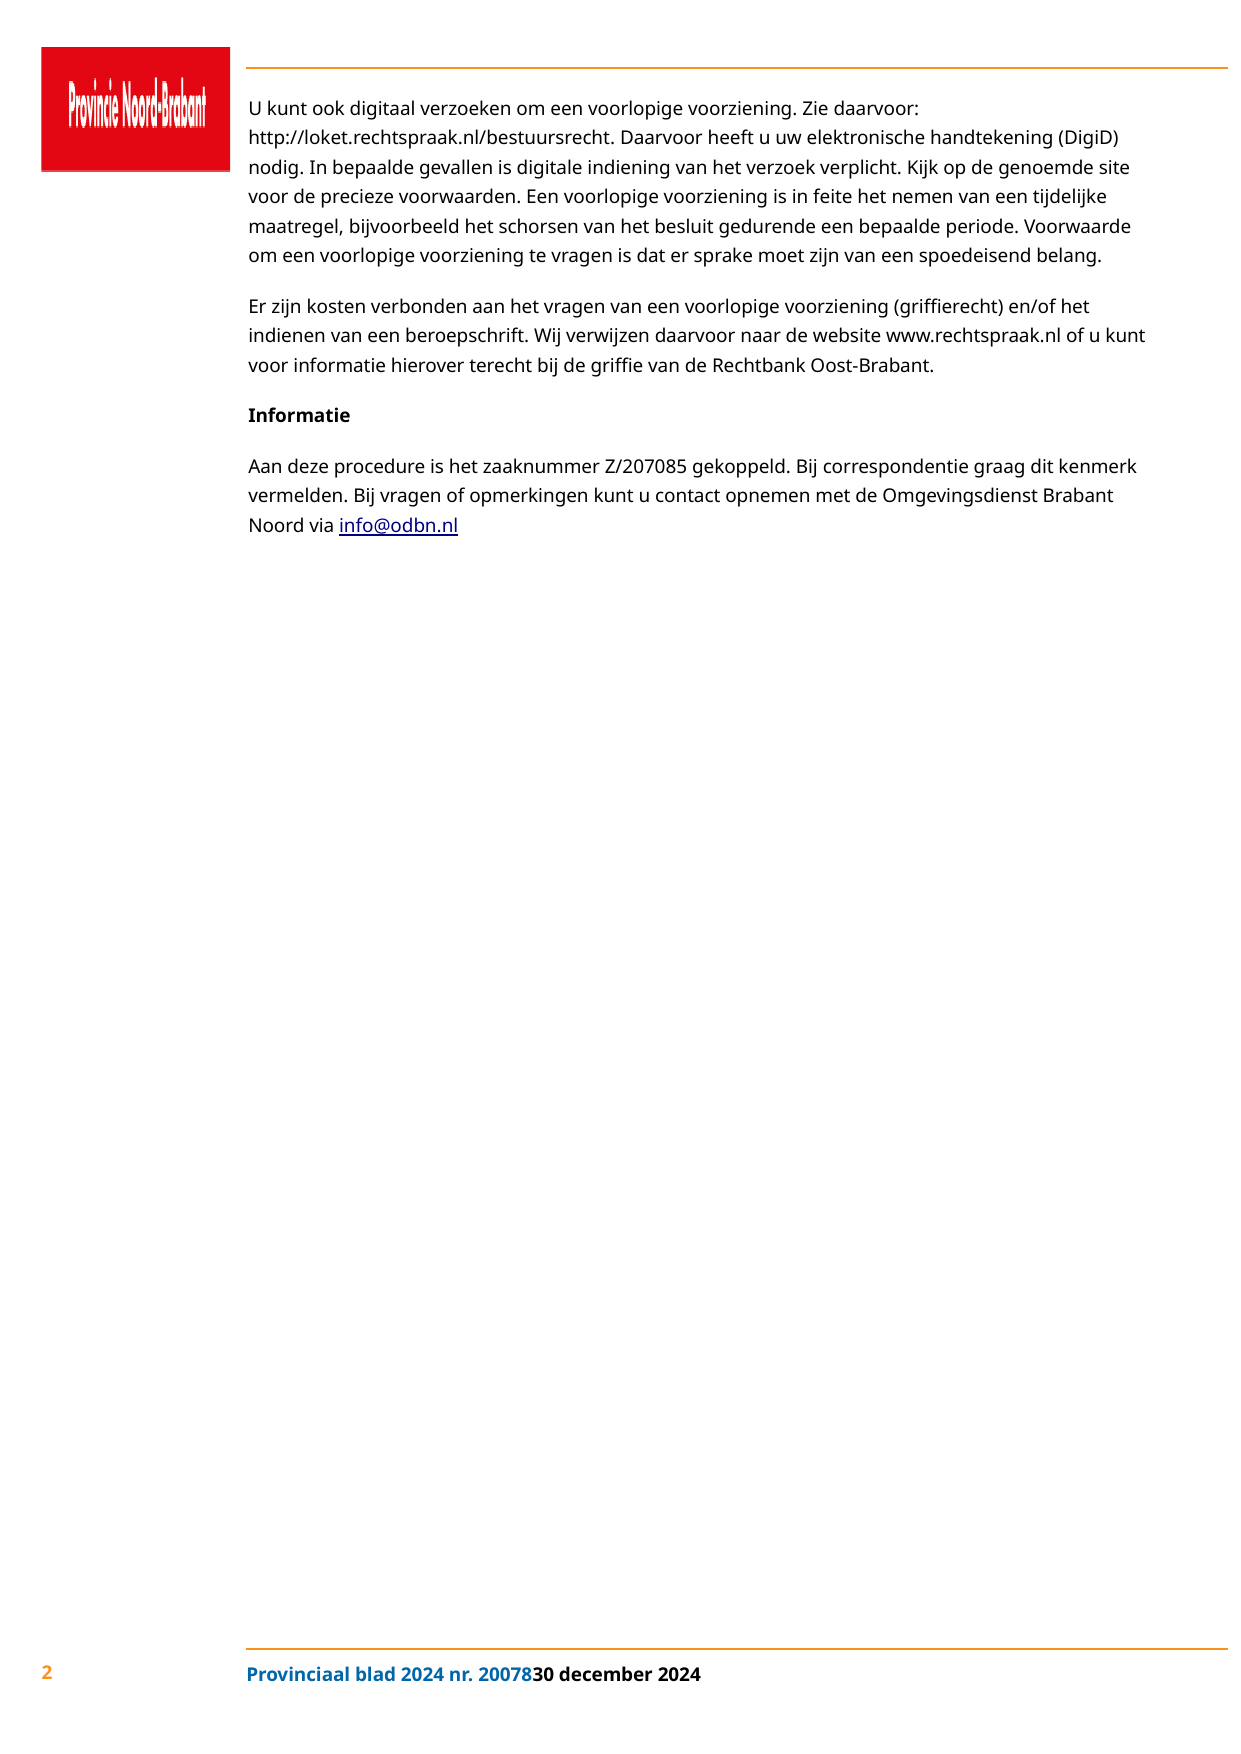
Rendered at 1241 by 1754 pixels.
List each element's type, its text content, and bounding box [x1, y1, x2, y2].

text Aan deze procedure is het zaaknummer Z/207085 gekoppeld. Bij correspondentie graag dit kenmerk vermelden. Bij vragen of opmerkingen kunt u contact opnemen met de Omgevingsdienst Brabant Noord via info@odbn.nl [248, 453, 1152, 538]
text Er zijn kosten verbonden aan het vragen van een voorlopige voorziening (griffierecht) en/of het indienen van een beroepschrift. Wij verwijzen daarvoor naar de website www.rechtspraak.nl of u kunt voor informatie hierover terecht bij de griffie van de Rechtbank Oost-Brabant. [248, 293, 1152, 378]
text Informatie [248, 403, 1152, 428]
text U kunt ook digitaal verzoeken om een voorlopige voorziening. Zie daarvoor: http://loket.rechtspraak.nl/bestuursrecht. Daarvoor heeft u uw elektronische handtekening (DigiD) nodig. In bepaalde gevallen is digitale indiening van het verzoek verplicht. Kijk op de genoemde site voor de precieze voorwaarden. Een voorlopige voorziening is in feite het nemen van een tijdelijke maatregel, bijvoorbeeld het schorsen van het besluit gedurende een bepaalde periode. Voorwaarde om een voorlopige voorziening te vragen is dat er sprake moet zijn van een spoedeisend belang. [248, 95, 1152, 268]
picture [41, 47, 231, 172]
